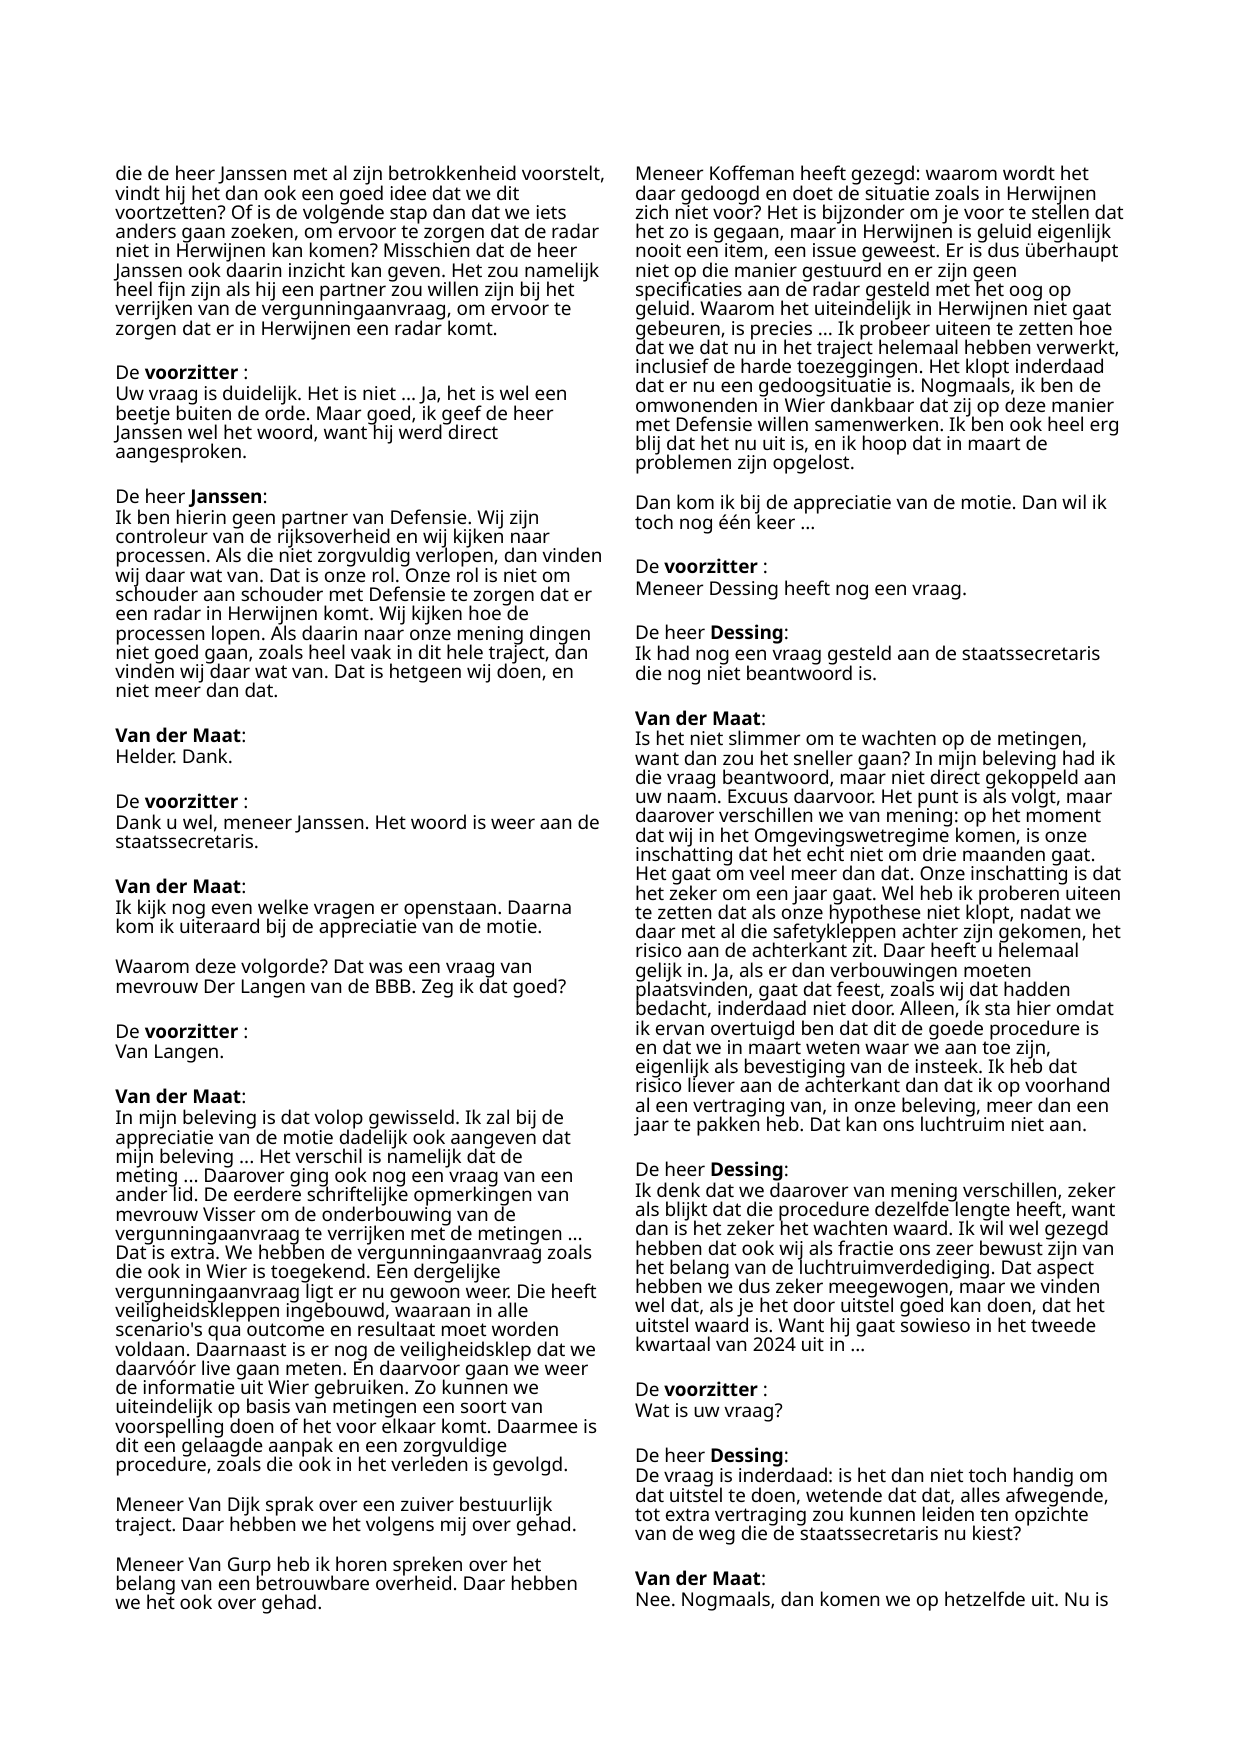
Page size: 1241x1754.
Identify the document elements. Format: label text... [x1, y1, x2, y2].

text De voorzitter : [115, 1018, 605, 1043]
text Uw vraag is duidelijk. Het is niet ... Ja, het is wel een beetje buiten de orde. Maar goed, ik geef de heer Janssen wel het woord, want hij werd direct aangesproken. [115, 385, 605, 462]
text Ik ben hierin geen partner van Defensie. Wij zijn controleur van de rijksoverheid en wij kijken naar processen. Als die niet zorgvuldig verlopen, dan vinden wij daar wat van. Dat is onze rol. Onze rol is niet om schouder aan schouder met Defensie te zorgen dat er een radar in Herwijnen komt. Wij kijken hoe de processen lopen. Als daarin naar onze mening dingen niet goed gaan, zoals heel vaak in dit hele traject, dan vinden wij daar wat van. Dat is hetgeen wij doen, en niet meer dan dat. [115, 509, 605, 702]
text Van der Maat: [635, 705, 1125, 730]
text Dan kom ik bij de appreciatie van de motie. Dan wil ik toch nog één keer ... [635, 494, 1125, 533]
text Van der Maat: [635, 1565, 1125, 1591]
text Meneer Dessing heeft nog een vraag. [635, 579, 1125, 599]
text Wat is uw vraag? [635, 1402, 1125, 1421]
text Van der Maat: [115, 722, 605, 748]
text In mijn beleving is dat volop gewisseld. Ik zal bij de appreciatie van de motie dadelijk ook aangeven dat mijn beleving ... Het verschil is namelijk dat de meting ... Daarover ging ook nog een vraag van een ander lid. De eerdere schriftelijke opmerkingen van mevrouw Visser om de onderbouwing van de vergunningaanvraag te verrijken met de metingen ... Dat is extra. We hebben de vergunningaanvraag zoals die ook in Wier is toegekend. Een dergelijke vergunningaanvraag ligt er nu gewoon weer. Die heeft veiligheidskleppen ingebouwd, waaraan in alle scenario's qua outcome en resultaat moet worden voldaan. Daarnaast is er nog de veiligheidsklep dat we daarvóór live gaan meten. En daarvoor gaan we weer de informatie uit Wier gebruiken. Zo kunnen we uiteindelijk op basis van metingen een soort van voorspelling doen of het voor elkaar komt. Daarmee is dit een gelaagde aanpak en een zorgvuldige procedure, zoals die ook in het verleden is gevolgd. [115, 1109, 605, 1476]
text De voorzitter : [115, 788, 605, 814]
text De heer Dessing: [635, 619, 1125, 645]
text De vraag is inderdaad: is het dan niet toch handig om dat uitstel te doen, wetende dat dat, alles afwegende, tot extra vertraging zou kunnen leiden ten opzichte van de weg die de staatssecretaris nu kiest? [635, 1467, 1125, 1544]
text De heer Dessing: [635, 1156, 1125, 1182]
text Meneer Koffeman heeft gezegd: waarom wordt het daar gedoogd en doet de situatie zoals in Herwijnen zich niet voor? Het is bijzonder om je voor te stellen dat het zo is gegaan, maar in Herwijnen is geluid eigenlijk nooit een item, een issue geweest. Er is dus überhaupt niet op die manier gestuurd en er zijn geen specificaties aan de radar gesteld met het oog op geluid. Waarom het uiteindelijk in Herwijnen niet gaat gebeuren, is precies ... Ik probeer uiteen te zetten hoe dat we dat nu in het traject helemaal hebben verwerkt, inclusief de harde toezeggingen. Het klopt inderdaad dat er nu een gedoogsituatie is. Nogmaals, ik ben de omwonenden in Wier dankbaar dat zij op deze manier met Defensie willen samenwerken. Ik ben ook heel erg blij dat het nu uit is, en ik hoop dat in maart de problemen zijn opgelost. [635, 165, 1125, 474]
text die de heer Janssen met al zijn betrokkenheid voorstelt, vindt hij het dan ook een goed idee dat we dit voortzetten? Of is de volgende stap dan dat we iets anders gaan zoeken, om ervoor te zorgen dat de radar niet in Herwijnen kan komen? Misschien dat de heer Janssen ook daarin inzicht kan geven. Het zou namelijk heel fijn zijn als hij een partner zou willen zijn bij het verrijken van de vergunningaanvraag, om ervoor te zorgen dat er in Herwijnen een radar komt. [115, 165, 605, 339]
text Van der Maat: [115, 1084, 605, 1109]
text Van Langen. [115, 1043, 605, 1063]
text De voorzitter : [635, 554, 1125, 579]
text Waarom deze volgorde? Dat was een vraag van mevrouw Der Langen van de BBB. Zeg ik dat goed? [115, 958, 605, 997]
text Van der Maat: [115, 873, 605, 899]
text Is het niet slimmer om te wachten op de metingen, want dan zou het sneller gaan? In mijn beleving had ik die vraag beantwoord, maar niet direct gekoppeld aan uw naam. Excuus daarvoor. Het punt is als volgt, maar daarover verschillen we van mening: op het moment dat wij in het Omgevingswetregime komen, is onze inschatting dat het echt niet om drie maanden gaat. Het gaat om veel meer dan dat. Onze inschatting is dat het zeker om een jaar gaat. Wel heb ik proberen uiteen te zetten dat als onze hypothese niet klopt, nadat we daar met al die safetykleppen achter zijn gekomen, het risico aan de achterkant zit. Daar heeft u helemaal gelijk in. Ja, als er dan verbouwingen moeten plaatsvinden, gaat dat feest, zoals wij dat hadden bedacht, inderdaad niet door. Alleen, ík sta hier omdat ik ervan overtuigd ben dat dit de goede procedure is en dat we in maart weten waar we aan toe zijn, eigenlijk als bevestiging van de insteek. Ik heb dat risico liever aan de achterkant dan dat ik op voorhand al een vertraging van, in onze beleving, meer dan een jaar te pakken heb. Dat kan ons luchtruim niet aan. [635, 730, 1125, 1135]
text Meneer Van Gurp heb ik horen spreken over het belang van een betrouwbare overheid. Daar hebben we het ook over gehad. [115, 1556, 605, 1613]
text De heer Janssen: [115, 483, 605, 509]
text Helder. Dank. [115, 748, 605, 767]
text Ik denk dat we daarover van mening verschillen, zeker als blijkt dat die procedure dezelfde lengte heeft, want dan is het zeker het wachten waard. Ik wil wel gezegd hebben dat ook wij als fractie ons zeer bewust zijn van het belang van de luchtruimverdediging. Dat aspect hebben we dus zeker meegewogen, maar we vinden wel dat, als je het door uitstel goed kan doen, dat het uitstel waard is. Want hij gaat sowieso in het tweede kwartaal van 2024 uit in … [635, 1182, 1125, 1355]
text Dank u wel, meneer Janssen. Het woord is weer aan de staatssecretaris. [115, 814, 605, 853]
text Nee. Nogmaals, dan komen we op hetzelfde uit. Nu is [635, 1591, 1125, 1610]
text De heer Dessing: [635, 1442, 1125, 1467]
text Ik kijk nog even welke vragen er openstaan. Daarna kom ik uiteraard bij de appreciatie van de motie. [115, 899, 605, 938]
text De voorzitter : [635, 1376, 1125, 1402]
text Meneer Van Dijk sprak over een zuiver bestuurlijk traject. Daar hebben we het volgens mij over gehad. [115, 1496, 605, 1535]
text De voorzitter : [115, 359, 605, 385]
text Ik had nog een vraag gesteld aan de staatssecretaris die nog niet beantwoord is. [635, 645, 1125, 684]
